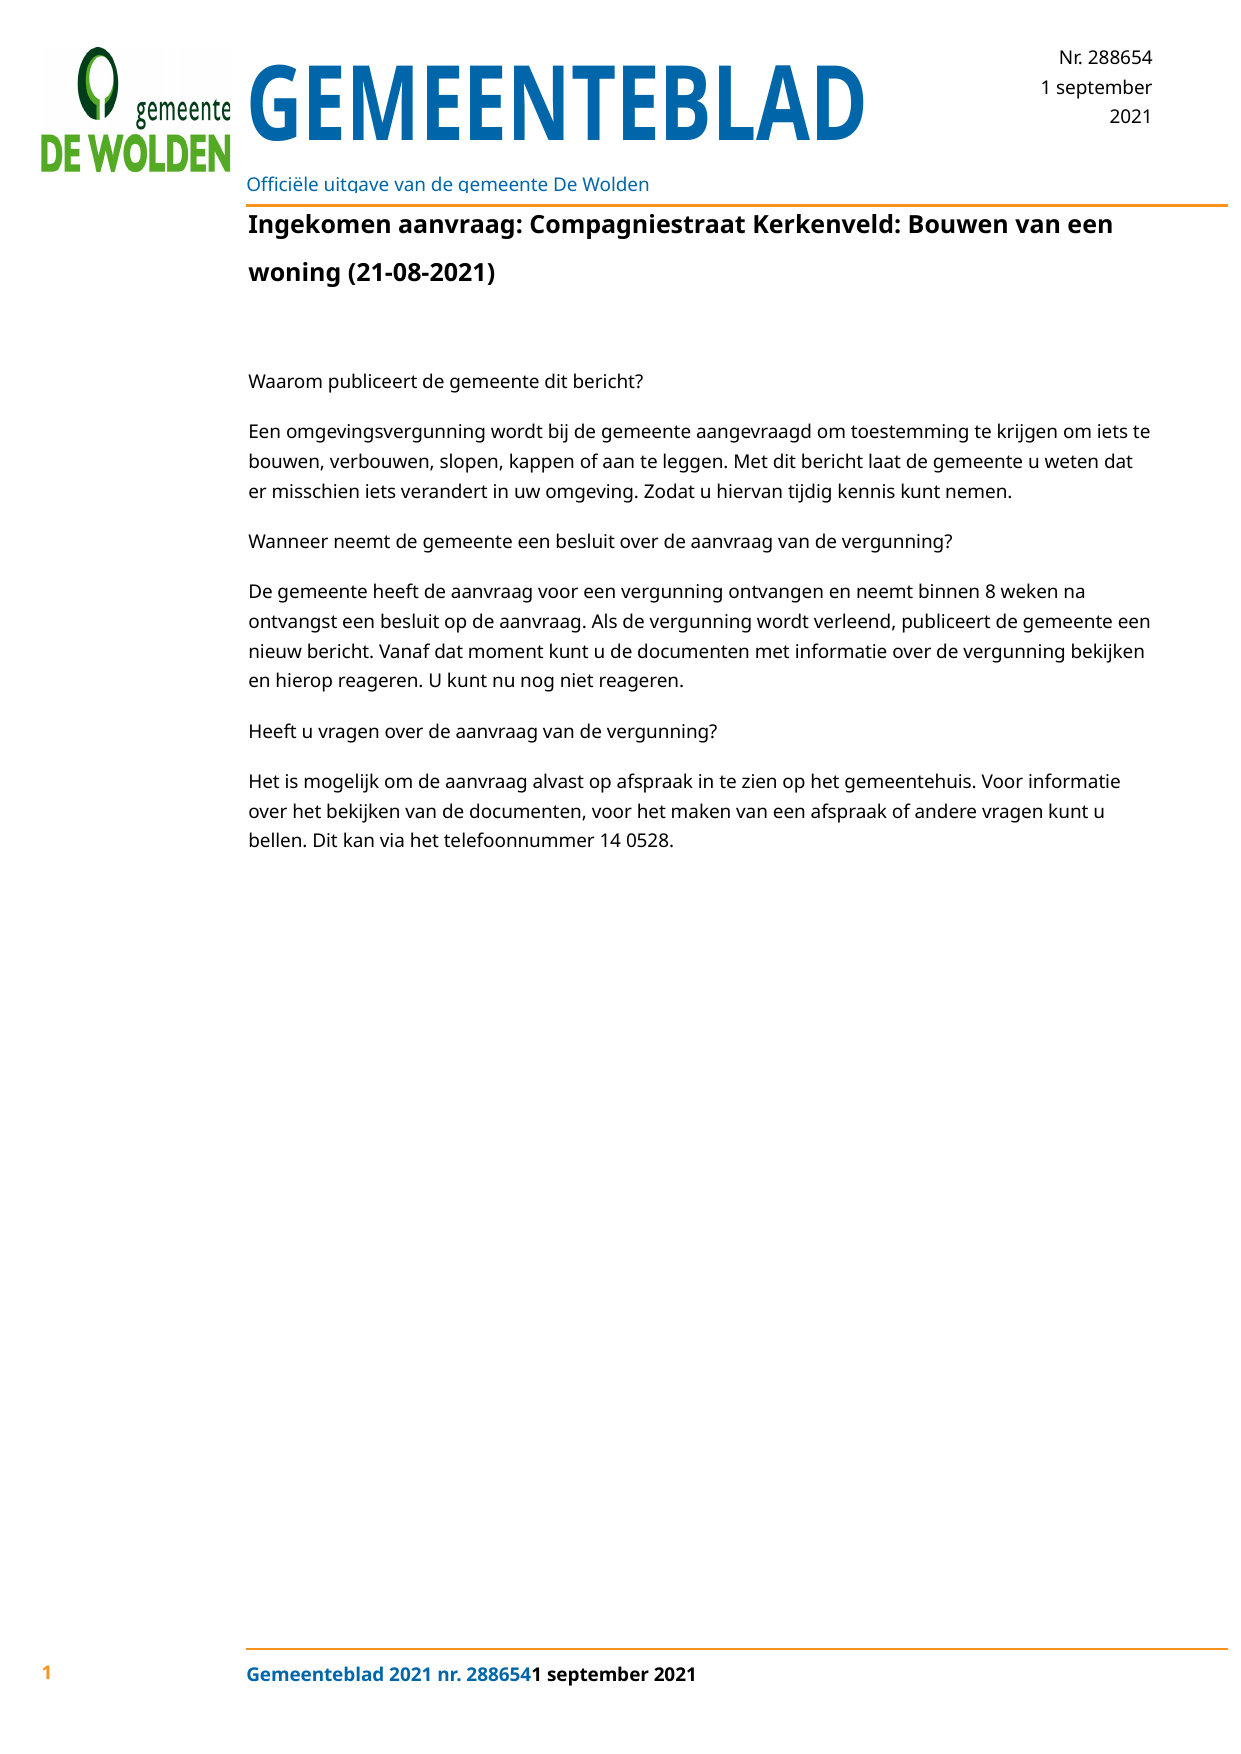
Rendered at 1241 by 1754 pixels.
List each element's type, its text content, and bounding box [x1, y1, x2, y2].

text Ingekomen aanvraag: Compagniestraat Kerkenveld: Bouwen van een woning (21-08-2021) [248, 207, 1152, 288]
text Heeft u vragen over de aanvraag van de vergunning? [248, 718, 1152, 744]
text De gemeente heeft de aanvraag voor een vergunning ontvangen en neemt binnen 8 weken na ontvangst een besluit op de aanvraag. Als de vergunning wordt verleend, publiceert de gemeente een nieuw bericht. Vanaf dat moment kunt u de documenten met informatie over de vergunning bekijken en hierop reageren. U kunt nu nog niet reageren. [248, 579, 1152, 693]
text Wanneer neemt de gemeente een besluit over de aanvraag van de vergunning? [248, 528, 1152, 554]
text Waarom publiceert de gemeente dit bericht? [248, 368, 1152, 394]
text Het is mogelijk om de aanvraag alvast op afspraak in te zien op het gemeentehuis. Voor informatie over het bekijken van de documenten, voor het maken van een afspraak of andere vragen kunt u bellen. Dit kan via het telefoonnummer 14 0528. [248, 768, 1152, 853]
picture [41, 47, 231, 172]
text Een omgevingsvergunning wordt bij de gemeente aangevraagd om toestemming te krijgen om iets te bouwen, verbouwen, slopen, kappen of aan te leggen. Met dit bericht laat de gemeente u weten dat er misschien iets verandert in uw omgeving. Zodat u hiervan tijdig kennis kunt nemen. [248, 419, 1152, 504]
